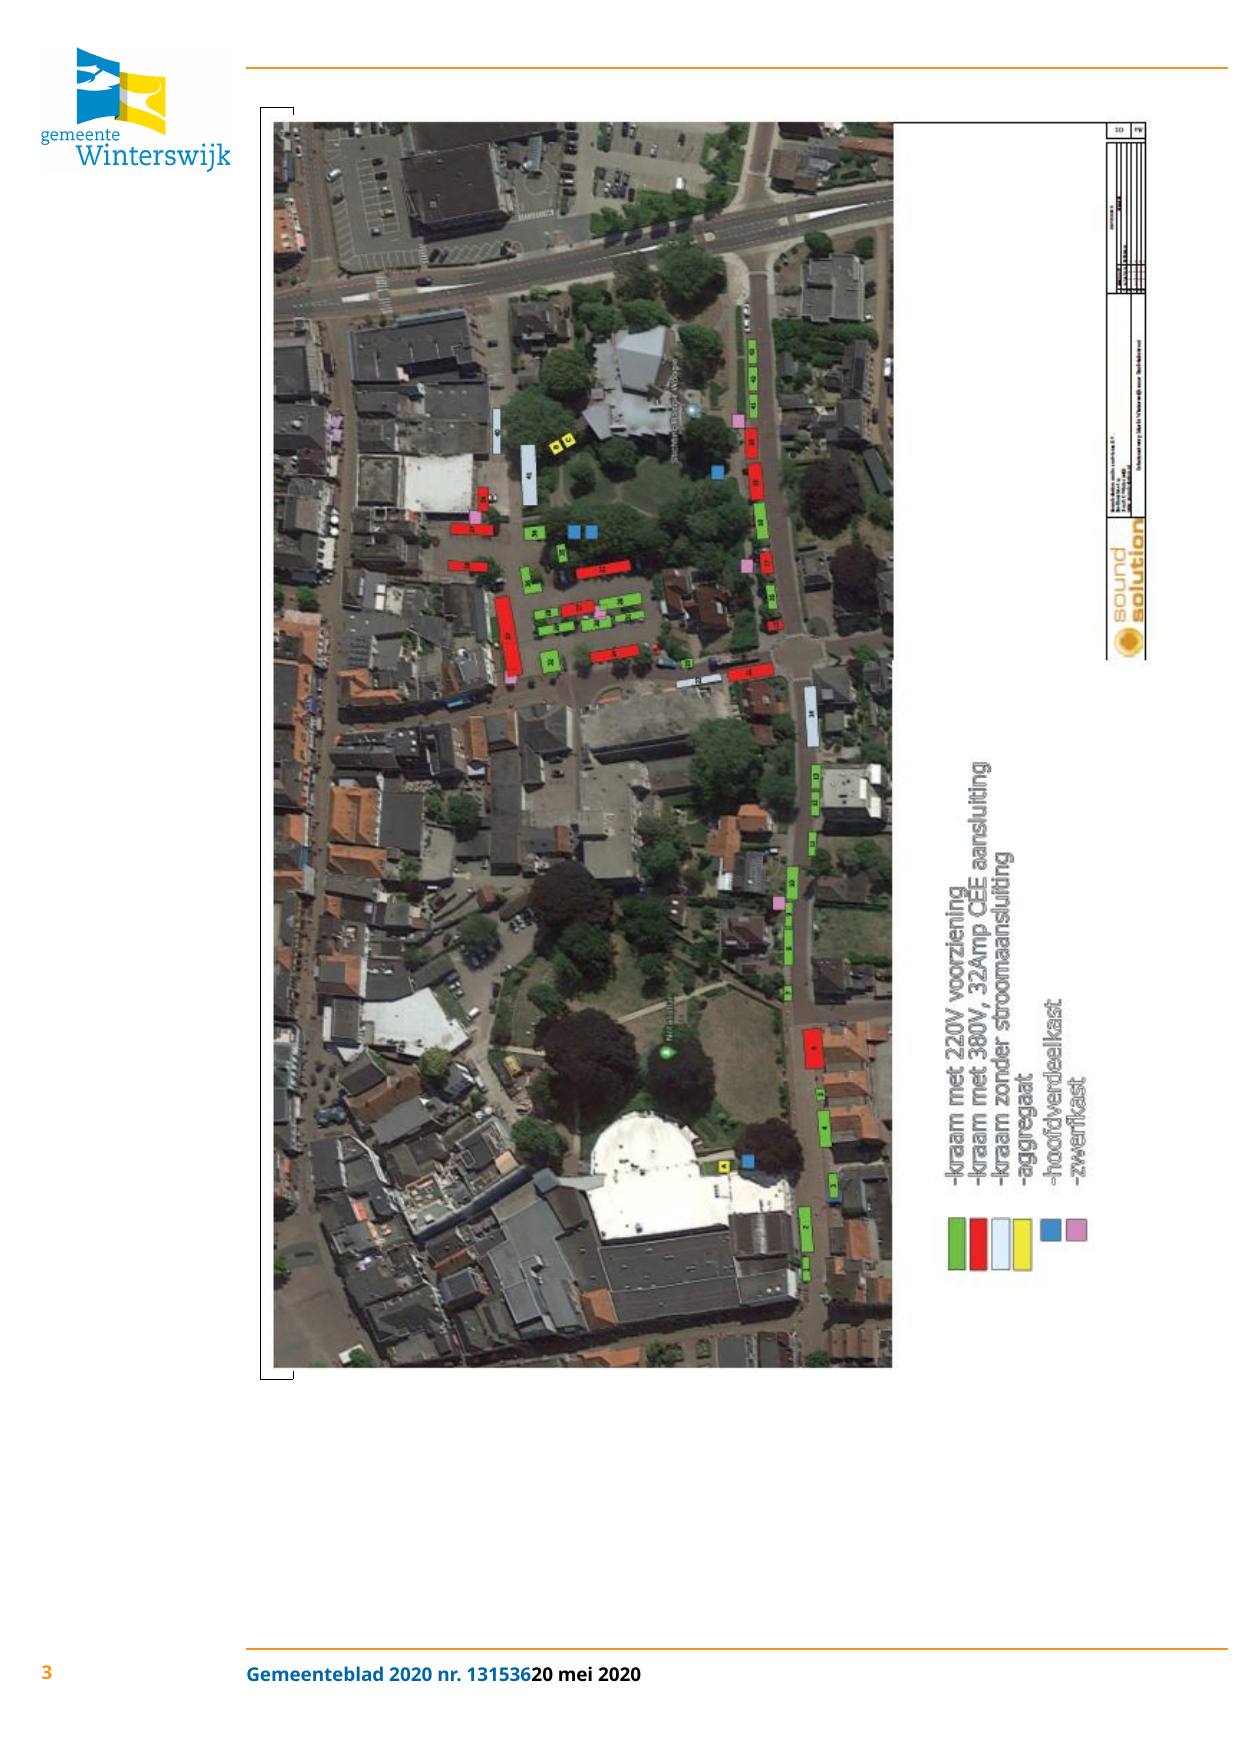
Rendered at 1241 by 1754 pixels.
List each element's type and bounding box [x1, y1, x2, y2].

picture [41, 47, 231, 172]
picture [225, 153, 231, 162]
picture [268, 115, 1155, 1371]
